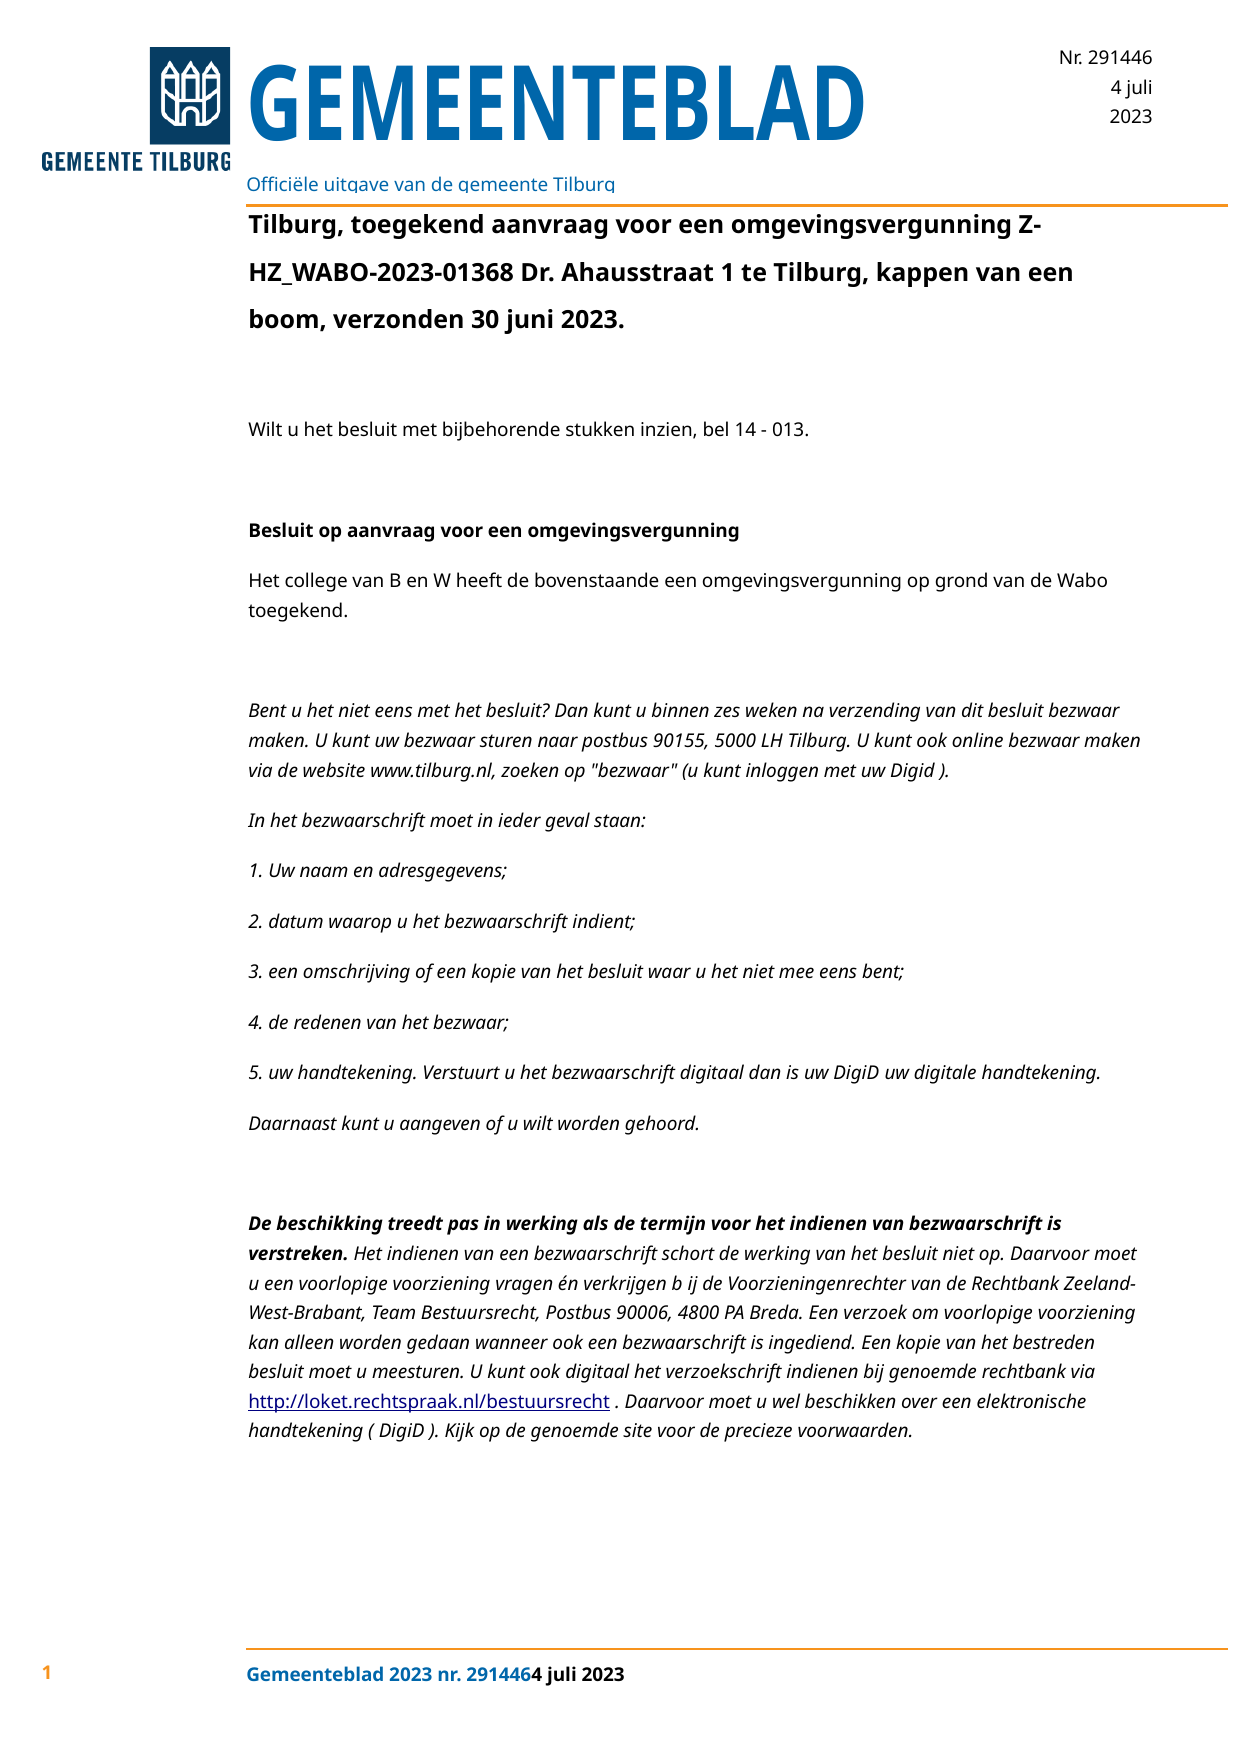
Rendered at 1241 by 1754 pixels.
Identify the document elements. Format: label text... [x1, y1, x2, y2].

text De beschikking treedt pas in werking als de termijn voor het indienen van bezwaarschrift is verstreken. Het indienen van een bezwaarschrift schort de werking van het besluit niet op. Daarvoor moet u een voorlopige voorziening vragen én verkrijgen b ij de Voorzieningenrechter van de Rechtbank Zeeland-West-Brabant, Team Bestuursrecht, Postbus 90006, 4800 PA Breda. Een verzoek om voorlopige voorziening kan alleen worden gedaan wanneer ook een bezwaarschrift is ingediend. Een kopie van het bestreden besluit moet u meesturen. U kunt ook digitaal het verzoekschrift indienen bij genoemde rechtbank via http://loket.rechtspraak.nl/bestuursrecht . Daarvoor moet u wel beschikken over een elektronische handtekening ( DigiD ). Kijk op de genoemde site voor de precieze voorwaarden. [248, 1211, 1152, 1443]
text Tilburg, toegekend aanvraag voor een omgevingsvergunning Z-HZ_WABO-2023-01368 Dr. Ahausstraat 1 te Tilburg, kappen van een boom, verzonden 30 juni 2023. [248, 207, 1152, 336]
text Bent u het niet eens met het besluit? Dan kunt u binnen zes weken na verzending van dit besluit bezwaar maken. U kunt uw bezwaar sturen naar postbus 90155, 5000 LH Tilburg. U kunt ook online bezwaar maken via de website www.tilburg.nl, zoeken op "bezwaar" (u kunt inloggen met uw Digid ). [248, 698, 1152, 782]
text Wilt u het besluit met bijbehorende stukken inzien, bel 14 - 013. [248, 416, 1152, 442]
picture [41, 47, 231, 172]
text 3. een omschrijving of een kopie van het besluit waar u het niet mee eens bent; [248, 958, 1152, 984]
text Daarnaast kunt u aangeven of u wilt worden gehoord. [248, 1110, 1152, 1135]
text 2. datum waarop u het bezwaarschrift indient; [248, 908, 1152, 934]
text 4. de redenen van het bezwaar; [248, 1009, 1152, 1034]
text In het bezwaarschrift moet in ieder geval staan: [248, 807, 1152, 833]
text 5. uw handtekening. Verstuurt u het bezwaarschrift digitaal dan is uw DigiD uw digitale handtekening. [248, 1059, 1152, 1085]
text Het college van B en W heeft de bovenstaande een omgevingsvergunning op grond van de Wabo toegekend. [248, 567, 1152, 622]
text Besluit op aanvraag voor een omgevingsvergunning [248, 517, 1152, 542]
text 1. Uw naam en adresgegevens; [248, 858, 1152, 883]
